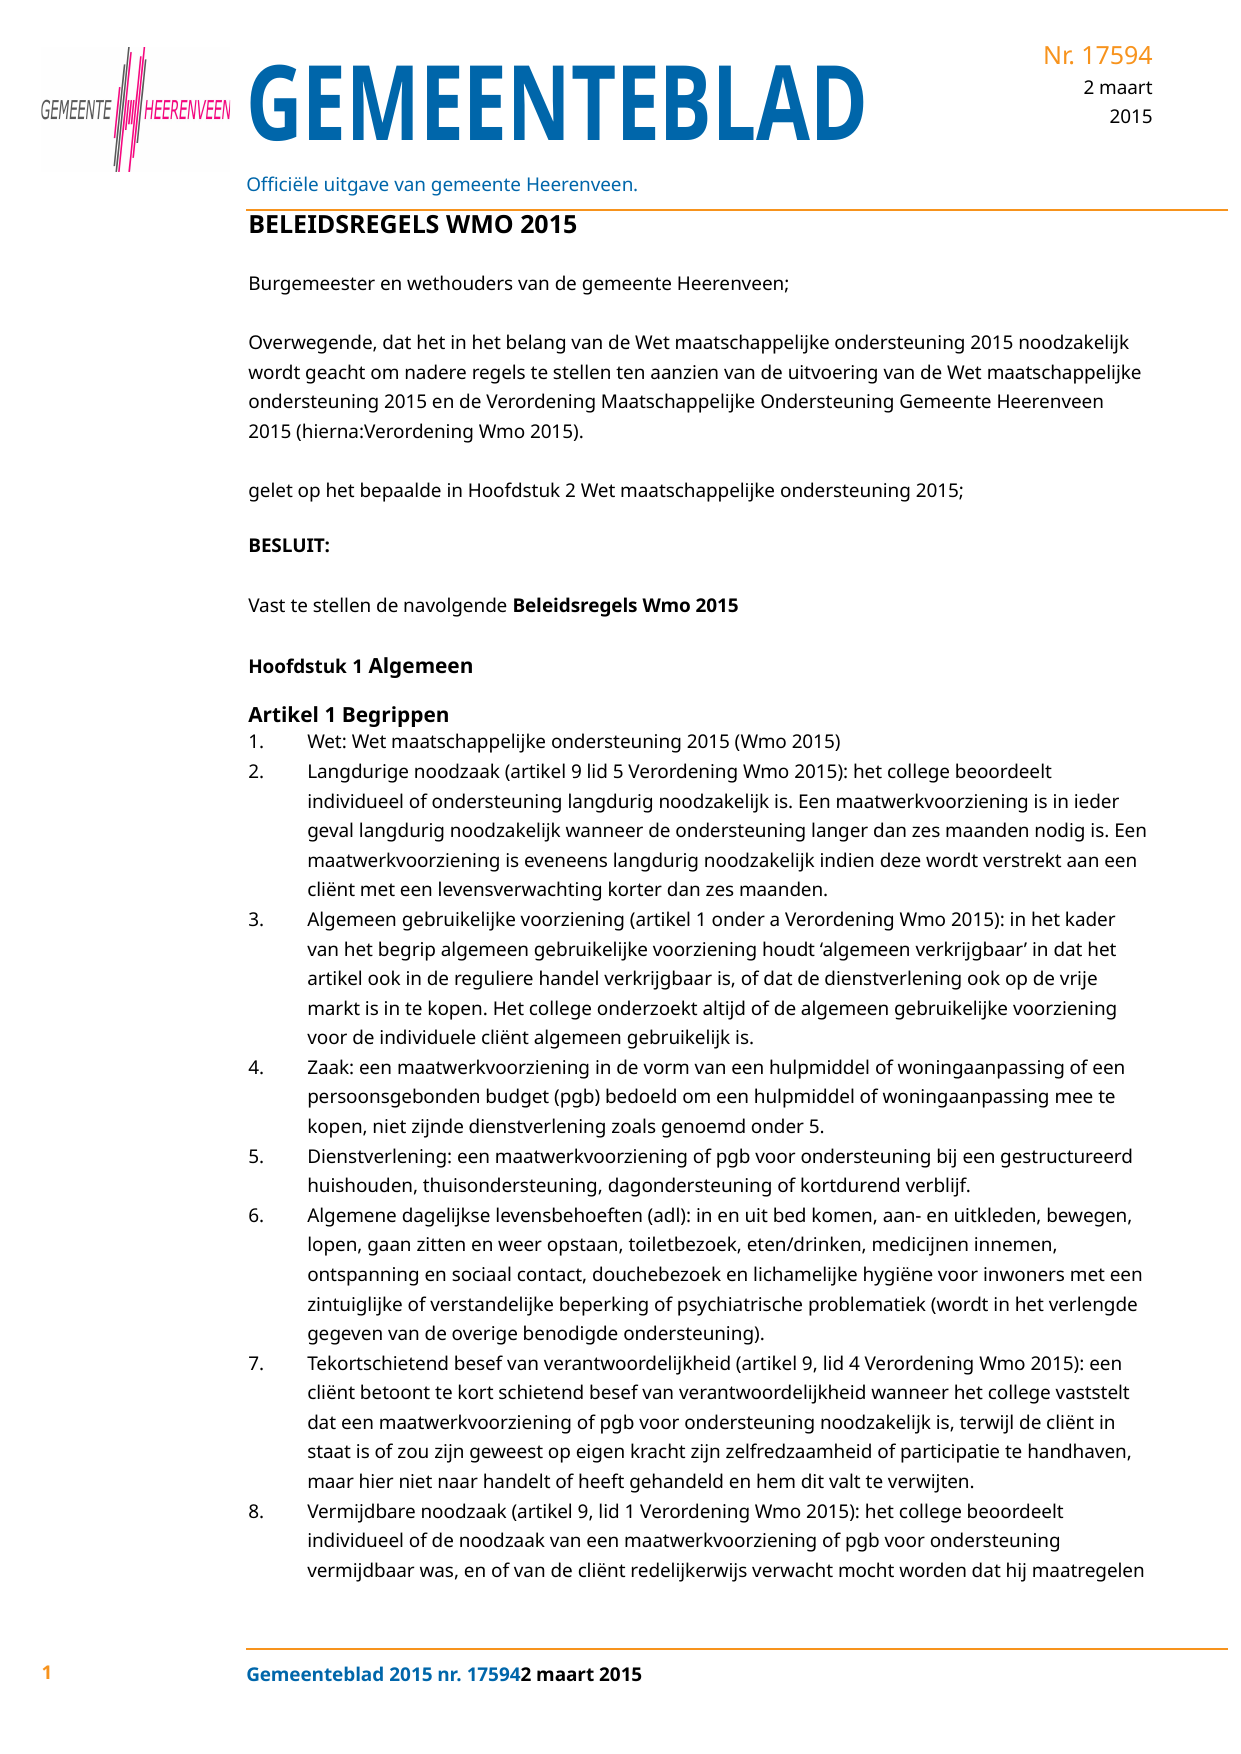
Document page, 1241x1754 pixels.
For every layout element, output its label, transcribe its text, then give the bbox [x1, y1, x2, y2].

text BESLUIT: [248, 533, 1152, 558]
text Overwegende, dat het in het belang van de Wet maatschappelijke ondersteuning 2015 noodzakelijk wordt geacht om nadere regels te stellen ten aanzien van de uitvoering van de Wet maatschappelijke ondersteuning 2015 en de Verordening Maatschappelijke Ondersteuning Gemeente Heerenveen 2015 (hierna:Verordening Wmo 2015). [248, 329, 1152, 444]
list Langdurige noodzaak (artikel 9 lid 5 Verordening Wmo 2015): het college beoordeelt individueel of ondersteuning langdurig noodzakelijk is. Een maatwerkvoorziening is in ieder geval langdurig noodzakelijk wanneer de ondersteuning langer dan zes maanden nodig is. Een maatwerkvoorziening is eveneens langdurig noodzakelijk indien deze wordt verstrekt aan een cliënt met een levensverwachting korter dan zes maanden. [248, 758, 1152, 902]
text Burgemeester en wethouders van de gemeente Heerenveen; [248, 270, 1152, 296]
list Dienstverlening: een maatwerkvoorziening of pgb voor ondersteuning bij een gestructureerd huishouden, thuisondersteuning, dagondersteuning of kortdurend verblijf. [248, 1143, 1152, 1198]
list Algemene dagelijkse levensbehoeften (adl): in en uit bed komen, aan- en uitkleden, bewegen, lopen, gaan zitten en weer opstaan, toiletbezoek, eten/drinken, medicijnen innemen, ontspanning en sociaal contact, douchebezoek en lichamelijke hygiëne voor inwoners met een zintuiglijke of verstandelijke beperking of psychiatrische problematiek (wordt in het verlengde gegeven van de overige benodigde ondersteuning). [248, 1202, 1152, 1346]
list Algemeen gebruikelijke voorziening (artikel 1 onder a Verordening Wmo 2015): in het kader van het begrip algemeen gebruikelijke voorziening houdt ‘algemeen verkrijgbaar’ in dat het artikel ook in de reguliere handel verkrijgbaar is, of dat de dienstverlening ook op de vrije markt is in te kopen. Het college onderzoekt altijd of de algemeen gebruikelijke voorziening voor de individuele cliënt algemeen gebruikelijk is. [248, 906, 1152, 1050]
text Artikel 1 Begrippen [248, 700, 1152, 729]
text BELEIDSREGELS WMO 2015 [248, 211, 1152, 241]
picture [41, 47, 231, 172]
list Tekortschietend besef van verantwoordelijkheid (artikel 9, lid 4 Verordening Wmo 2015): een cliënt betoont te kort schietend besef van verantwoordelijkheid wanneer het college vaststelt dat een maatwerkvoorziening of pgb voor ondersteuning noodzakelijk is, terwijl de cliënt in staat is of zou zijn geweest op eigen kracht zijn zelfredzaamheid of participatie te handhaven, maar hier niet naar handelt of heeft gehandeld en hem dit valt te verwijten. [248, 1350, 1152, 1494]
text gelet op het bepaalde in Hoofdstuk 2 Wet maatschappelijke ondersteuning 2015; [248, 477, 1152, 503]
list Zaak: een maatwerkvoorziening in de vorm van een hulpmiddel of woningaanpassing of een persoonsgebonden budget (pgb) bedoeld om een hulpmiddel of woningaanpassing mee te kopen, niet zijnde dienstverlening zoals genoemd onder 5. [248, 1054, 1152, 1139]
text Hoofdstuk 1 Algemeen [248, 651, 1152, 679]
list Vermijdbare noodzaak (artikel 9, lid 1 Verordening Wmo 2015): het college beoordeelt individueel of de noodzaak van een maatwerkvoorziening of pgb voor ondersteuning vermijdbaar was, en of van de cliënt redelijkerwijs verwacht mocht worden dat hij maatregelen [248, 1498, 1152, 1583]
text Vast te stellen de navolgende Beleidsregels Wmo 2015 [248, 592, 1152, 618]
list Wet: Wet maatschappelijke ondersteuning 2015 (Wmo 2015) [248, 729, 1152, 754]
